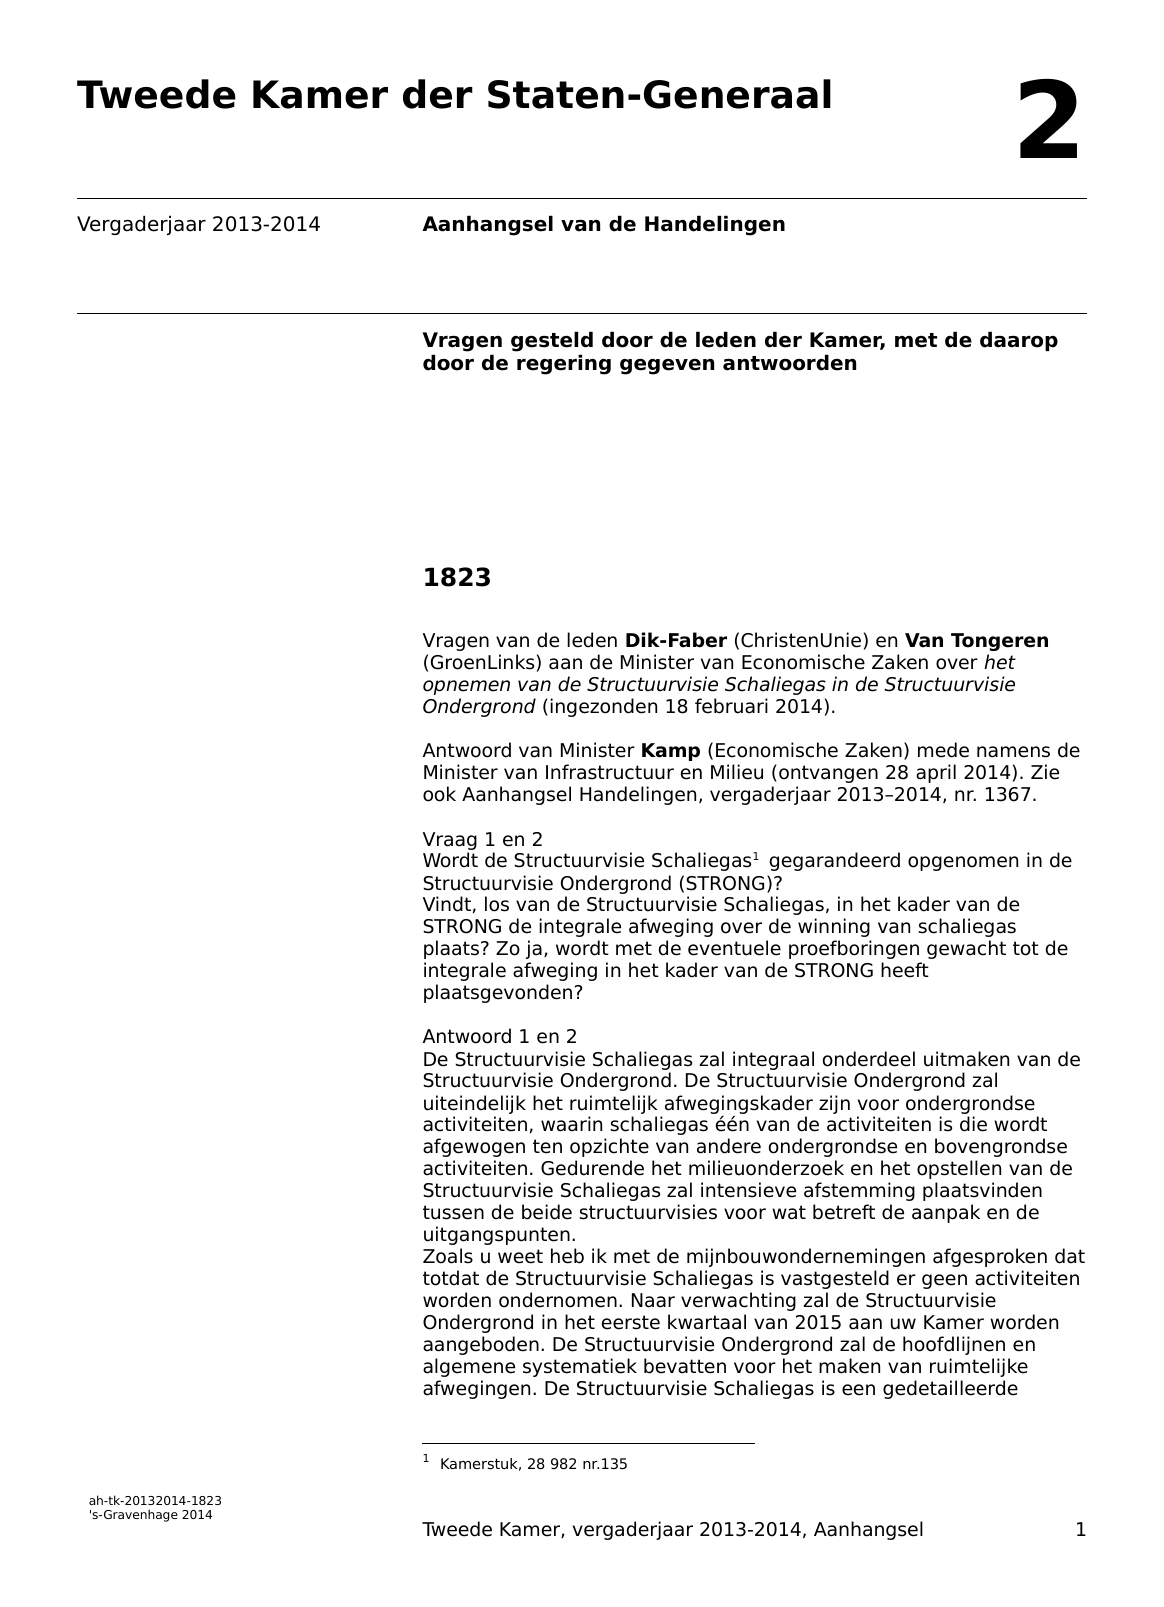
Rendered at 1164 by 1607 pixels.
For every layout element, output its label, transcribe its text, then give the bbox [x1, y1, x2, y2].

text ah-tk-20132014-1823 [88, 1494, 323, 1508]
table_cell [77, 314, 422, 375]
table_cell Aanhangsel van de Handelingen [422, 199, 1087, 313]
table_header Tweede Kamer der Staten-Generaal [77, 59, 886, 198]
text Antwoord van Minister Kamp (Economische Zaken) mede namens de Minister van Infrastructuur en Milieu (ontvangen 28 april 2014). Zie ook Aanhangsel Handelingen, vergaderjaar 2013–2014, nr. 1367. [422, 740, 1087, 806]
text 's-Gravenhage 2014 [88, 1508, 323, 1522]
table_header 2 [886, 59, 1087, 198]
text Vraag 1 en 2 [422, 828, 1087, 850]
text De Structuurvisie Schaliegas zal integraal onderdeel uitmaken van de Structuurvisie Ondergrond. De Structuurvisie Ondergrond zal uiteindelijk het ruimtelijk afwegingskader zijn voor ondergrondse activiteiten, waarin schaliegas één van de activiteiten is die wordt afgewogen ten opzichte van andere ondergrondse en bovengrondse activiteiten. Gedurende het milieuonderzoek en het opstellen van de Structuurvisie Schaliegas zal intensieve afstemming plaatsvinden tussen de beide structuurvisies voor wat betreft de aanpak en de uitgangspunten. [422, 1048, 1087, 1246]
table_cell Vergaderjaar 2013-2014 [77, 199, 422, 313]
text Wordt de Structuurvisie Schaliegas gegarandeerd opgenomen in de Structuurvisie Ondergrond (STRONG)? [422, 850, 1087, 894]
text 1823 [422, 563, 1087, 592]
text Vindt, los van de Structuurvisie Schaliegas, in het kader van de STRONG de integrale afweging over de winning van schaliegas plaats? Zo ja, wordt met de eventuele proefboringen gewacht tot de integrale afweging in het kader van de STRONG heeft plaatsgevonden? [422, 894, 1087, 1004]
text Zoals u weet heb ik met de mijnbouwondernemingen afgesproken dat totdat de Structuurvisie Schaliegas is vastgesteld er geen activiteiten worden ondernomen. Naar verwachting zal de Structuurvisie Ondergrond in het eerste kwartaal van 2015 aan uw Kamer worden aangeboden. De Structuurvisie Ondergrond zal de hoofdlijnen en algemene systematiek bevatten voor het maken van ruimtelijke afwegingen. De Structuurvisie Schaliegas is een gedetailleerde [422, 1246, 1087, 1400]
text Vragen van de leden Dik-Faber (ChristenUnie) en Van Tongeren (GroenLinks) aan de Minister van Economische Zaken over het opnemen van de Structuurvisie Schaliegas in de Structuurvisie Ondergrond (ingezonden 18 februari 2014). [422, 630, 1087, 718]
table_cell Vragen gesteld door de leden der Kamer, met de daarop door de regering gegeven antwoorden [422, 314, 1087, 375]
text Kamerstuk, 28 982 nr.135 [422, 1452, 1087, 1474]
text Antwoord 1 en 2 [422, 1026, 1087, 1048]
